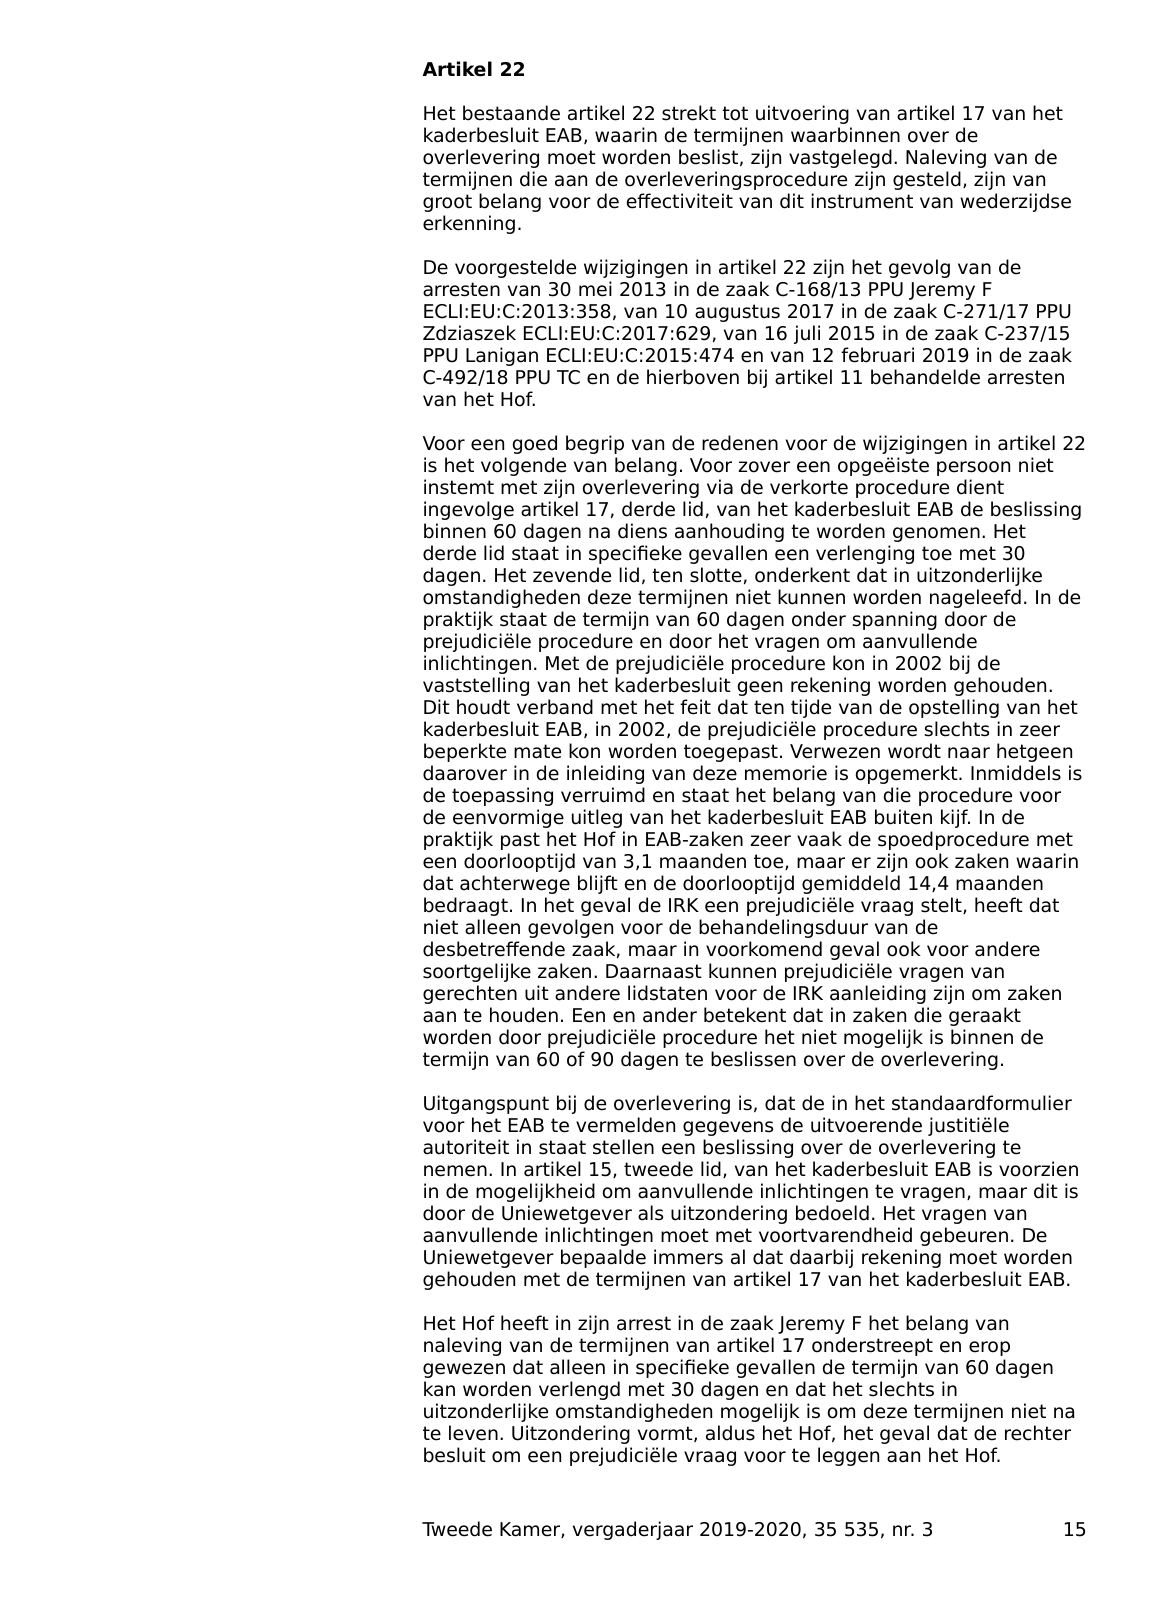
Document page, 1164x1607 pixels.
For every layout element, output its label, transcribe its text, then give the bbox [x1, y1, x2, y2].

subtitle Artikel 22 [422, 59, 1087, 81]
text De voorgestelde wijzigingen in artikel 22 zijn het gevolg van de arresten van 30 mei 2013 in de zaak C-168/13 PPU Jeremy F ECLI:EU:C:2013:358, van 10 augustus 2017 in de zaak C-271/17 PPU Zdziaszek ECLI:EU:C:2017:629, van 16 juli 2015 in de zaak C-237/15 PPU Lanigan ECLI:EU:C:2015:474 en van 12 februari 2019 in de zaak C-492/18 PPU TC en de hierboven bij artikel 11 behandelde arresten van het Hof. [422, 257, 1087, 411]
text Het Hof heeft in zijn arrest in de zaak Jeremy F het belang van naleving van de termijnen van artikel 17 onderstreept en erop gewezen dat alleen in specifieke gevallen de termijn van 60 dagen kan worden verlengd met 30 dagen en dat het slechts in uitzonderlijke omstandigheden mogelijk is om deze termijnen niet na te leven. Uitzondering vormt, aldus het Hof, het geval dat de rechter besluit om een prejudiciële vraag voor te leggen aan het Hof. [422, 1313, 1087, 1467]
text Voor een goed begrip van de redenen voor de wijzigingen in artikel 22 is het volgende van belang. Voor zover een opgeëiste persoon niet instemt met zijn overlevering via de verkorte procedure dient ingevolge artikel 17, derde lid, van het kaderbesluit EAB de beslissing binnen 60 dagen na diens aanhouding te worden genomen. Het derde lid staat in specifieke gevallen een verlenging toe met 30 dagen. Het zevende lid, ten slotte, onderkent dat in uitzonderlijke omstandigheden deze termijnen niet kunnen worden nageleefd. In de praktijk staat de termijn van 60 dagen onder spanning door de prejudiciële procedure en door het vragen om aanvullende inlichtingen. Met de prejudiciële procedure kon in 2002 bij de vaststelling van het kaderbesluit geen rekening worden gehouden. Dit houdt verband met het feit dat ten tijde van de opstelling van het kaderbesluit EAB, in 2002, de prejudiciële procedure slechts in zeer beperkte mate kon worden toegepast. Verwezen wordt naar hetgeen daarover in de inleiding van deze memorie is opgemerkt. Inmiddels is de toepassing verruimd en staat het belang van die procedure voor de eenvormige uitleg van het kaderbesluit EAB buiten kijf. In de praktijk past het Hof in EAB-zaken zeer vaak de spoedprocedure met een doorlooptijd van 3,1 maanden toe, maar er zijn ook zaken waarin dat achterwege blijft en de doorlooptijd gemiddeld 14,4 maanden bedraagt. In het geval de IRK een prejudiciële vraag stelt, heeft dat niet alleen gevolgen voor de behandelingsduur van de desbetreffende zaak, maar in voorkomend geval ook voor andere soortgelijke zaken. Daarnaast kunnen prejudiciële vragen van gerechten uit andere lidstaten voor de IRK aanleiding zijn om zaken aan te houden. Een en ander betekent dat in zaken die geraakt worden door prejudiciële procedure het niet mogelijk is binnen de termijn van 60 of 90 dagen te beslissen over de overlevering. [422, 433, 1087, 1071]
text Het bestaande artikel 22 strekt tot uitvoering van artikel 17 van het kaderbesluit EAB, waarin de termijnen waarbinnen over de overlevering moet worden beslist, zijn vastgelegd. Naleving van de termijnen die aan de overleveringsprocedure zijn gesteld, zijn van groot belang voor de effectiviteit van dit instrument van wederzijdse erkenning. [422, 103, 1087, 235]
text Uitgangspunt bij de overlevering is, dat de in het standaardformulier voor het EAB te vermelden gegevens de uitvoerende justitiële autoriteit in staat stellen een beslissing over de overlevering te nemen. In artikel 15, tweede lid, van het kaderbesluit EAB is voorzien in de mogelijkheid om aanvullende inlichtingen te vragen, maar dit is door de Uniewetgever als uitzondering bedoeld. Het vragen van aanvullende inlichtingen moet met voortvarendheid gebeuren. De Uniewetgever bepaalde immers al dat daarbij rekening moet worden gehouden met de termijnen van artikel 17 van het kaderbesluit EAB. [422, 1093, 1087, 1291]
